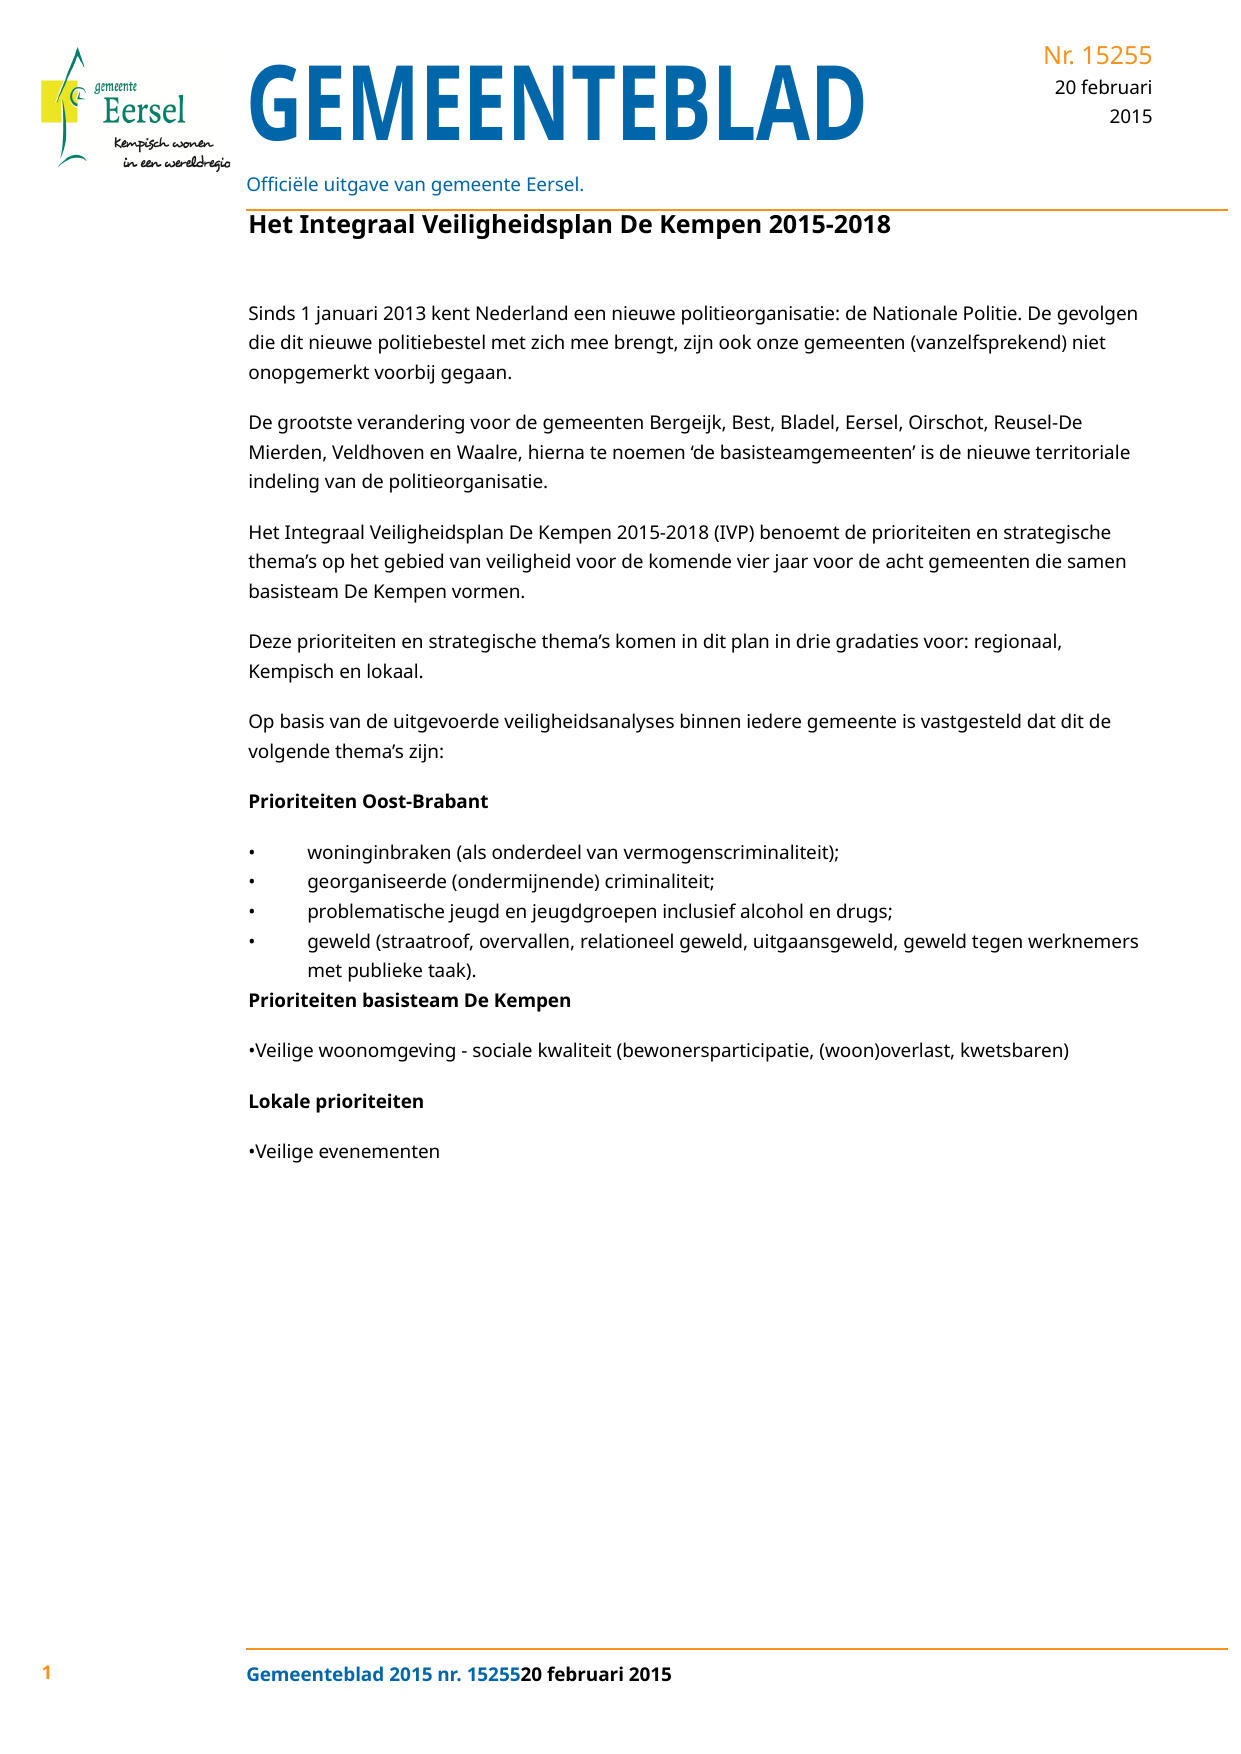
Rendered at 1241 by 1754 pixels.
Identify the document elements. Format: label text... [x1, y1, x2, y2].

text Lokale prioriteiten [248, 1088, 1152, 1113]
text Deze prioriteiten en strategische thema’s komen in dit plan in drie gradaties voor: regionaal, Kempisch en lokaal. [248, 629, 1152, 684]
picture [41, 47, 231, 172]
list woninginbraken (als onderdeel van vermogenscriminaliteit); [248, 839, 1152, 865]
text Het Integraal Veiligheidsplan De Kempen 2015-2018 (IVP) benoemt de prioriteiten en strategische thema’s op het gebied van veiligheid voor de komende vier jaar voor de acht gemeenten die samen basisteam De Kempen vormen. [248, 519, 1152, 604]
list geweld (straatroof, overvallen, relationeel geweld, uitgaansgeweld, geweld tegen werknemers met publieke taak). [248, 928, 1152, 983]
text Sinds 1 januari 2013 kent Nederland een nieuwe politieorganisatie: de Nationale Politie. De gevolgen die dit nieuwe politiebestel met zich mee brengt, zijn ook onze gemeenten (vanzelfsprekend) niet onopgemerkt voorbij gegaan. [248, 300, 1152, 385]
text Prioriteiten basisteam De Kempen [248, 987, 1152, 1013]
list georganiseerde (ondermijnende) criminaliteit; [248, 869, 1152, 894]
text Het Integraal Veiligheidsplan De Kempen 2015-2018 [248, 211, 1152, 241]
text •Veilige evenementen [248, 1138, 1152, 1164]
text De grootste verandering voor de gemeenten Bergeijk, Best, Bladel, Eersel, Oirschot, Reusel-De Mierden, Veldhoven en Waalre, hierna te noemen ‘de basisteamgemeenten’ is de nieuwe territoriale indeling van de politieorganisatie. [248, 409, 1152, 494]
text Op basis van de uitgevoerde veiligheidsanalyses binnen iedere gemeente is vastgesteld dat dit de volgende thema’s zijn: [248, 709, 1152, 764]
list problematische jeugd en jeugdgroepen inclusief alcohol en drugs; [248, 898, 1152, 924]
text Prioriteiten Oost-Brabant [248, 789, 1152, 814]
text •Veilige woonomgeving - sociale kwaliteit (bewonersparticipatie, (woon)overlast, kwetsbaren) [248, 1037, 1152, 1063]
